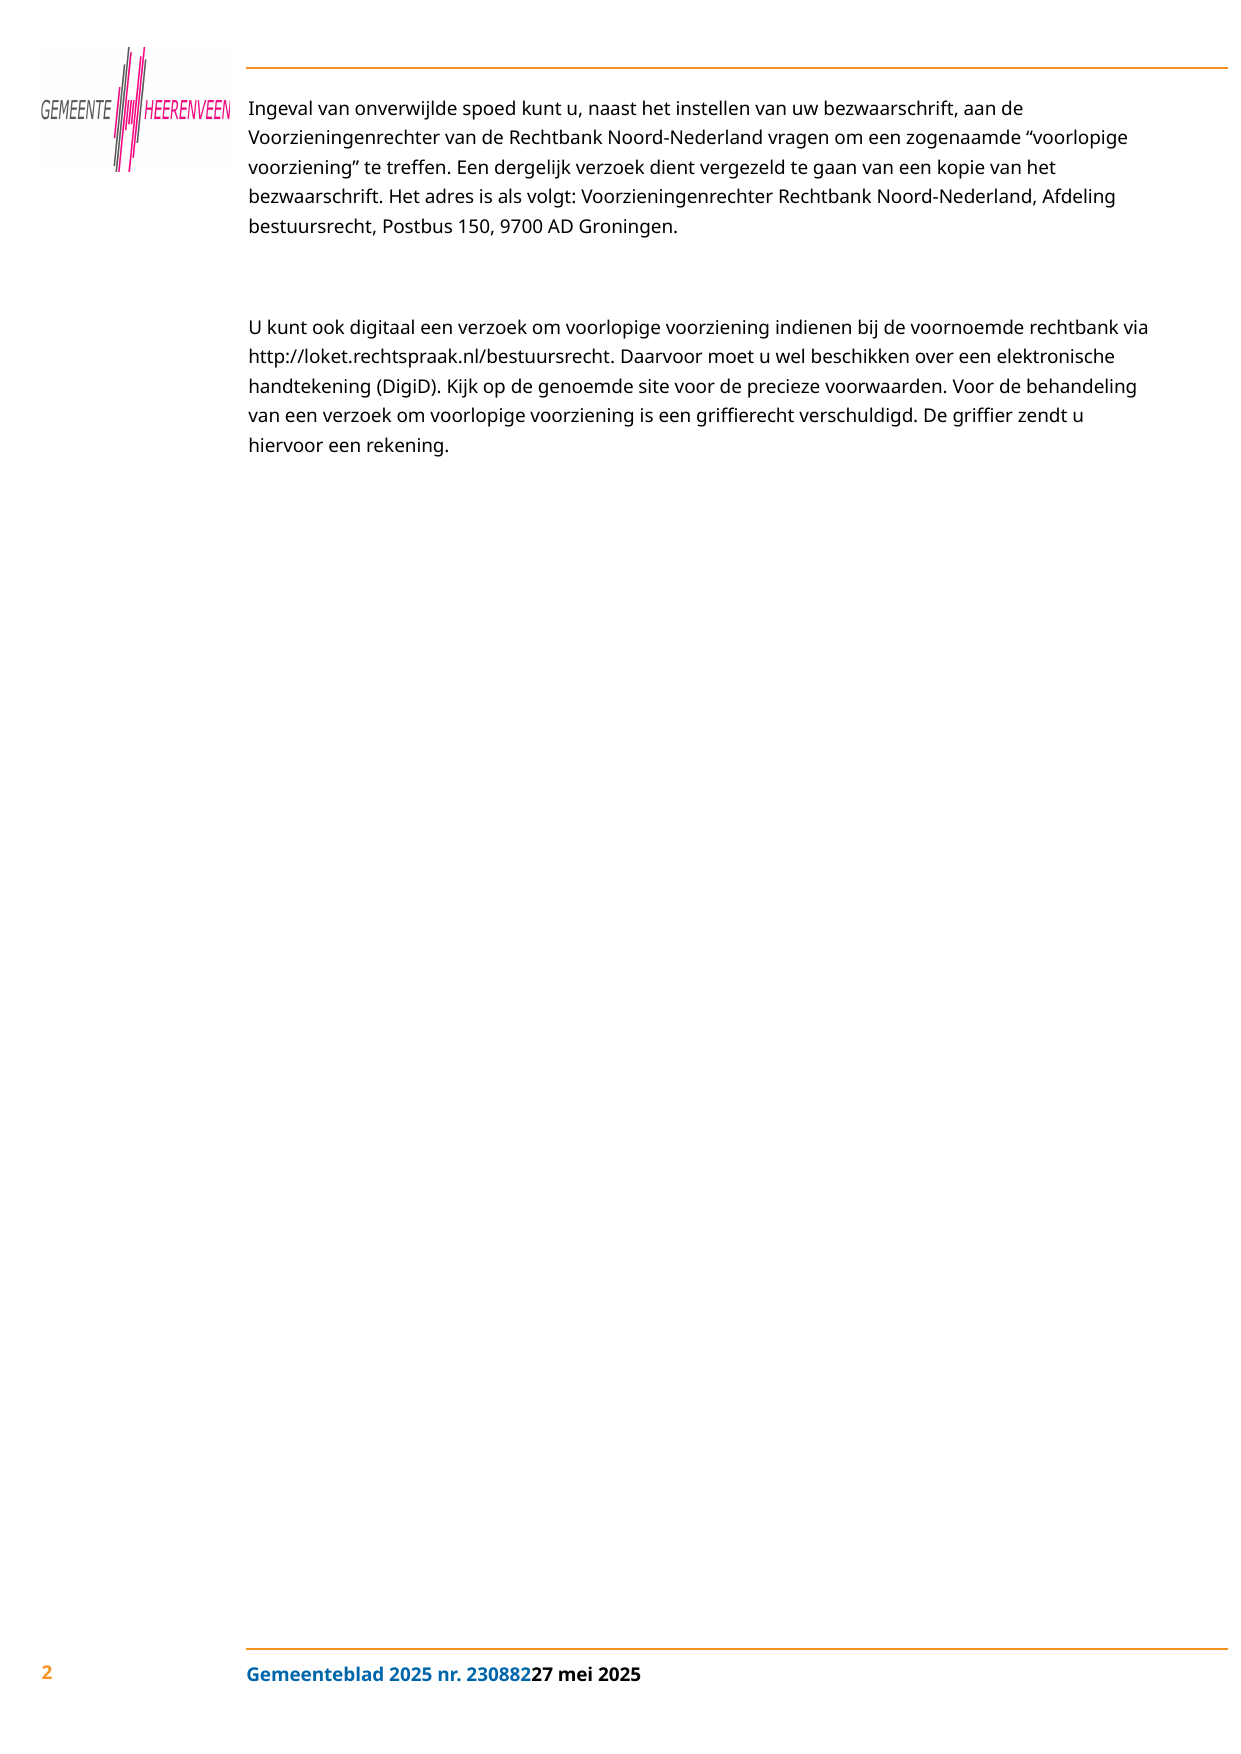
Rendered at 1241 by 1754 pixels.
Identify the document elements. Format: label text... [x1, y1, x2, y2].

text U kunt ook digitaal een verzoek om voorlopige voorziening indienen bij de voornoemde rechtbank via http://loket.rechtspraak.nl/bestuursrecht. Daarvoor moet u wel beschikken over een elektronische handtekening (DigiD). Kijk op de genoemde site voor de precieze voorwaarden. Voor de behandeling van een verzoek om voorlopige voorziening is een griffierecht verschuldigd. De griffier zendt u hiervoor een rekening. [248, 314, 1152, 458]
picture [41, 47, 231, 172]
text Ingeval van onverwijlde spoed kunt u, naast het instellen van uw bezwaarschrift, aan de Voorzieningenrechter van de Rechtbank Noord-Nederland vragen om een zogenaamde “voorlopige voorziening” te treffen. Een dergelijk verzoek dient vergezeld te gaan van een kopie van het bezwaarschrift. Het adres is als volgt: Voorzieningenrechter Rechtbank Noord-Nederland, Afdeling bestuursrecht, Postbus 150, 9700 AD Groningen. [248, 95, 1152, 239]
